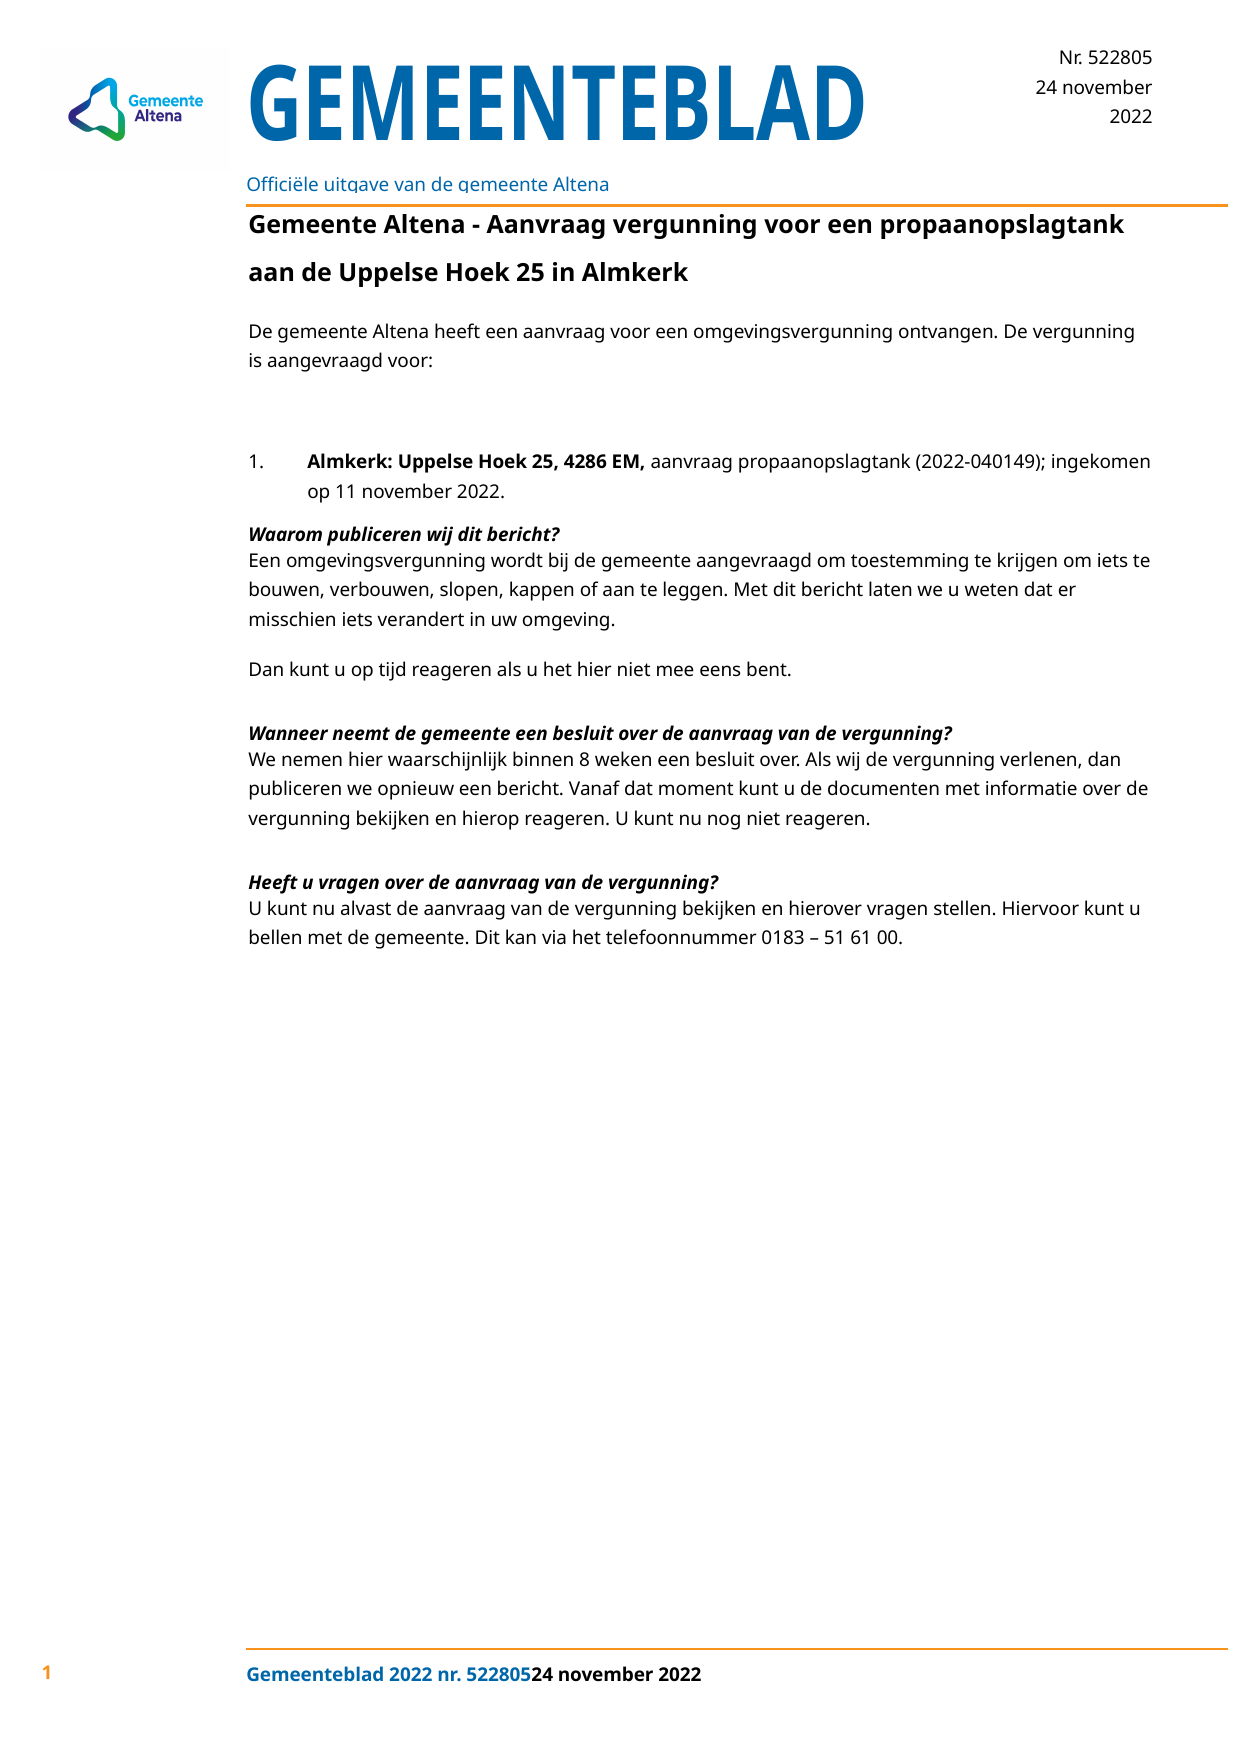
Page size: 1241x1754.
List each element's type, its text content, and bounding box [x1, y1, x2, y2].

text Dan kunt u op tijd reageren als u het hier niet mee eens bent. [248, 656, 1152, 682]
list Almkerk: Uppelse Hoek 25, 4286 EM, aanvraag propaanopslagtank (2022-040149); ingekomen op 11 november 2022. [248, 448, 1152, 504]
text Gemeente Altena - Aanvraag vergunning voor een propaanopslagtank aan de Uppelse Hoek 25 in Almkerk [248, 207, 1152, 288]
picture [41, 47, 231, 172]
text De gemeente Altena heeft een aanvraag voor een omgevingsvergunning ontvangen. De vergunning is aangevraagd voor: [248, 318, 1152, 373]
text Een omgevingsvergunning wordt bij de gemeente aangevraagd om toestemming te krijgen om iets te bouwen, verbouwen, slopen, kappen of aan te leggen. Met dit bericht laten we u weten dat er misschien iets verandert in uw omgeving. [248, 547, 1152, 632]
text U kunt nu alvast de aanvraag van de vergunning bekijken en hierover vragen stellen. Hiervoor kunt u bellen met de gemeente. Dit kan via het telefoonnummer 0183 – 51 61 00. [248, 895, 1152, 950]
text Wanneer neemt de gemeente een besluit over de aanvraag van de vergunning? [248, 720, 1152, 746]
text Waarom publiceren wij dit bericht? [248, 521, 1152, 547]
text Heeft u vragen over de aanvraag van de vergunning? [248, 869, 1152, 895]
text We nemen hier waarschijnlijk binnen 8 weken een besluit over. Als wij de vergunning verlenen, dan publiceren we opnieuw een bericht. Vanaf dat moment kunt u de documenten met informatie over de vergunning bekijken en hierop reageren. U kunt nu nog niet reageren. [248, 746, 1152, 831]
